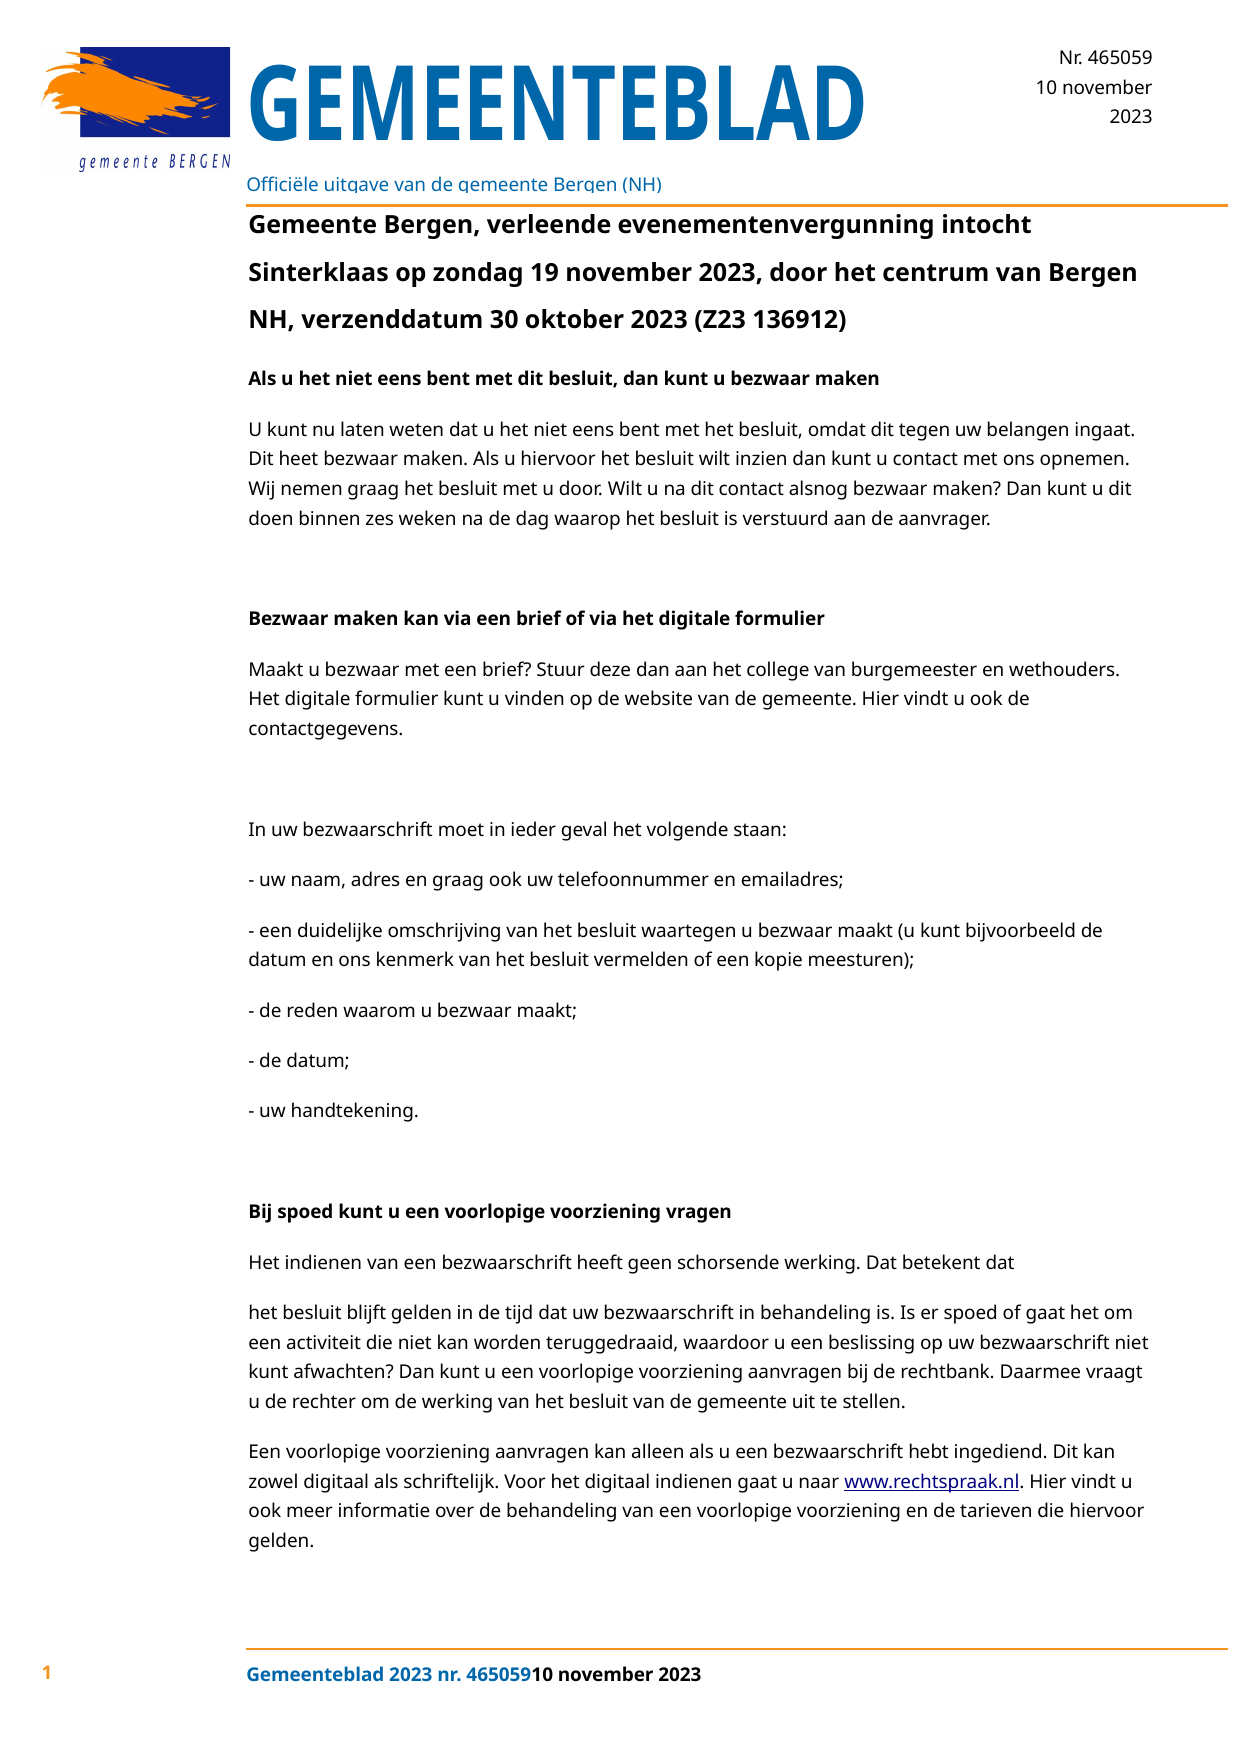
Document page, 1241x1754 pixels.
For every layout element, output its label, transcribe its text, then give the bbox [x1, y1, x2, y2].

text - de datum; [248, 1047, 1152, 1073]
text Als u het niet eens bent met dit besluit, dan kunt u bezwaar maken [248, 366, 1152, 391]
text Bij spoed kunt u een voorlopige voorziening vragen [248, 1198, 1152, 1224]
text Gemeente Bergen, verleende evenementenvergunning intocht Sinterklaas op zondag 19 november 2023, door het centrum van Bergen NH, verzenddatum 30 oktober 2023 (Z23 136912) [248, 207, 1152, 336]
picture [41, 47, 231, 172]
text U kunt nu laten weten dat u het niet eens bent met het besluit, omdat dit tegen uw belangen ingaat. Dit heet bezwaar maken. Als u hiervoor het besluit wilt inzien dan kunt u contact met ons opnemen. Wij nemen graag het besluit met u door. Wilt u na dit contact alsnog bezwaar maken? Dan kunt u dit doen binnen zes weken na de dag waarop het besluit is verstuurd aan de aanvrager. [248, 416, 1152, 530]
text In uw bezwaarschrift moet in ieder geval het volgende staan: [248, 816, 1152, 842]
text - uw naam, adres en graag ook uw telefoonnummer en emailadres; [248, 866, 1152, 892]
text Maakt u bezwaar met een brief? Stuur deze dan aan het college van burgemeester en wethouders. Het digitale formulier kunt u vinden op de website van de gemeente. Hier vindt u ook de contactgegevens. [248, 656, 1152, 741]
text Een voorlopige voorziening aanvragen kan alleen als u een bezwaarschrift hebt ingediend. Dit kan zowel digitaal als schriftelijk. Voor het digitaal indienen gaat u naar www.rechtspraak.nl. Hier vindt u ook meer informatie over de behandeling van een voorlopige voorziening en de tarieven die hiervoor gelden. [248, 1438, 1152, 1553]
text - de reden waarom u bezwaar maakt; [248, 997, 1152, 1022]
text Bezwaar maken kan via een brief of via het digitale formulier [248, 606, 1152, 631]
text het besluit blijft gelden in de tijd dat uw bezwaarschrift in behandeling is. Is er spoed of gaat het om een activiteit die niet kan worden teruggedraaid, waardoor u een beslissing op uw bezwaarschrift niet kunt afwachten? Dan kunt u een voorlopige voorziening aanvragen bij de rechtbank. Daarmee vraagt u de rechter om de werking van het besluit van de gemeente uit te stellen. [248, 1299, 1152, 1414]
text - uw handtekening. [248, 1098, 1152, 1123]
text Het indienen van een bezwaarschrift heeft geen schorsende werking. Dat betekent dat [248, 1249, 1152, 1274]
text - een duidelijke omschrijving van het besluit waartegen u bezwaar maakt (u kunt bijvoorbeeld de datum en ons kenmerk van het besluit vermelden of een kopie meesturen); [248, 917, 1152, 972]
